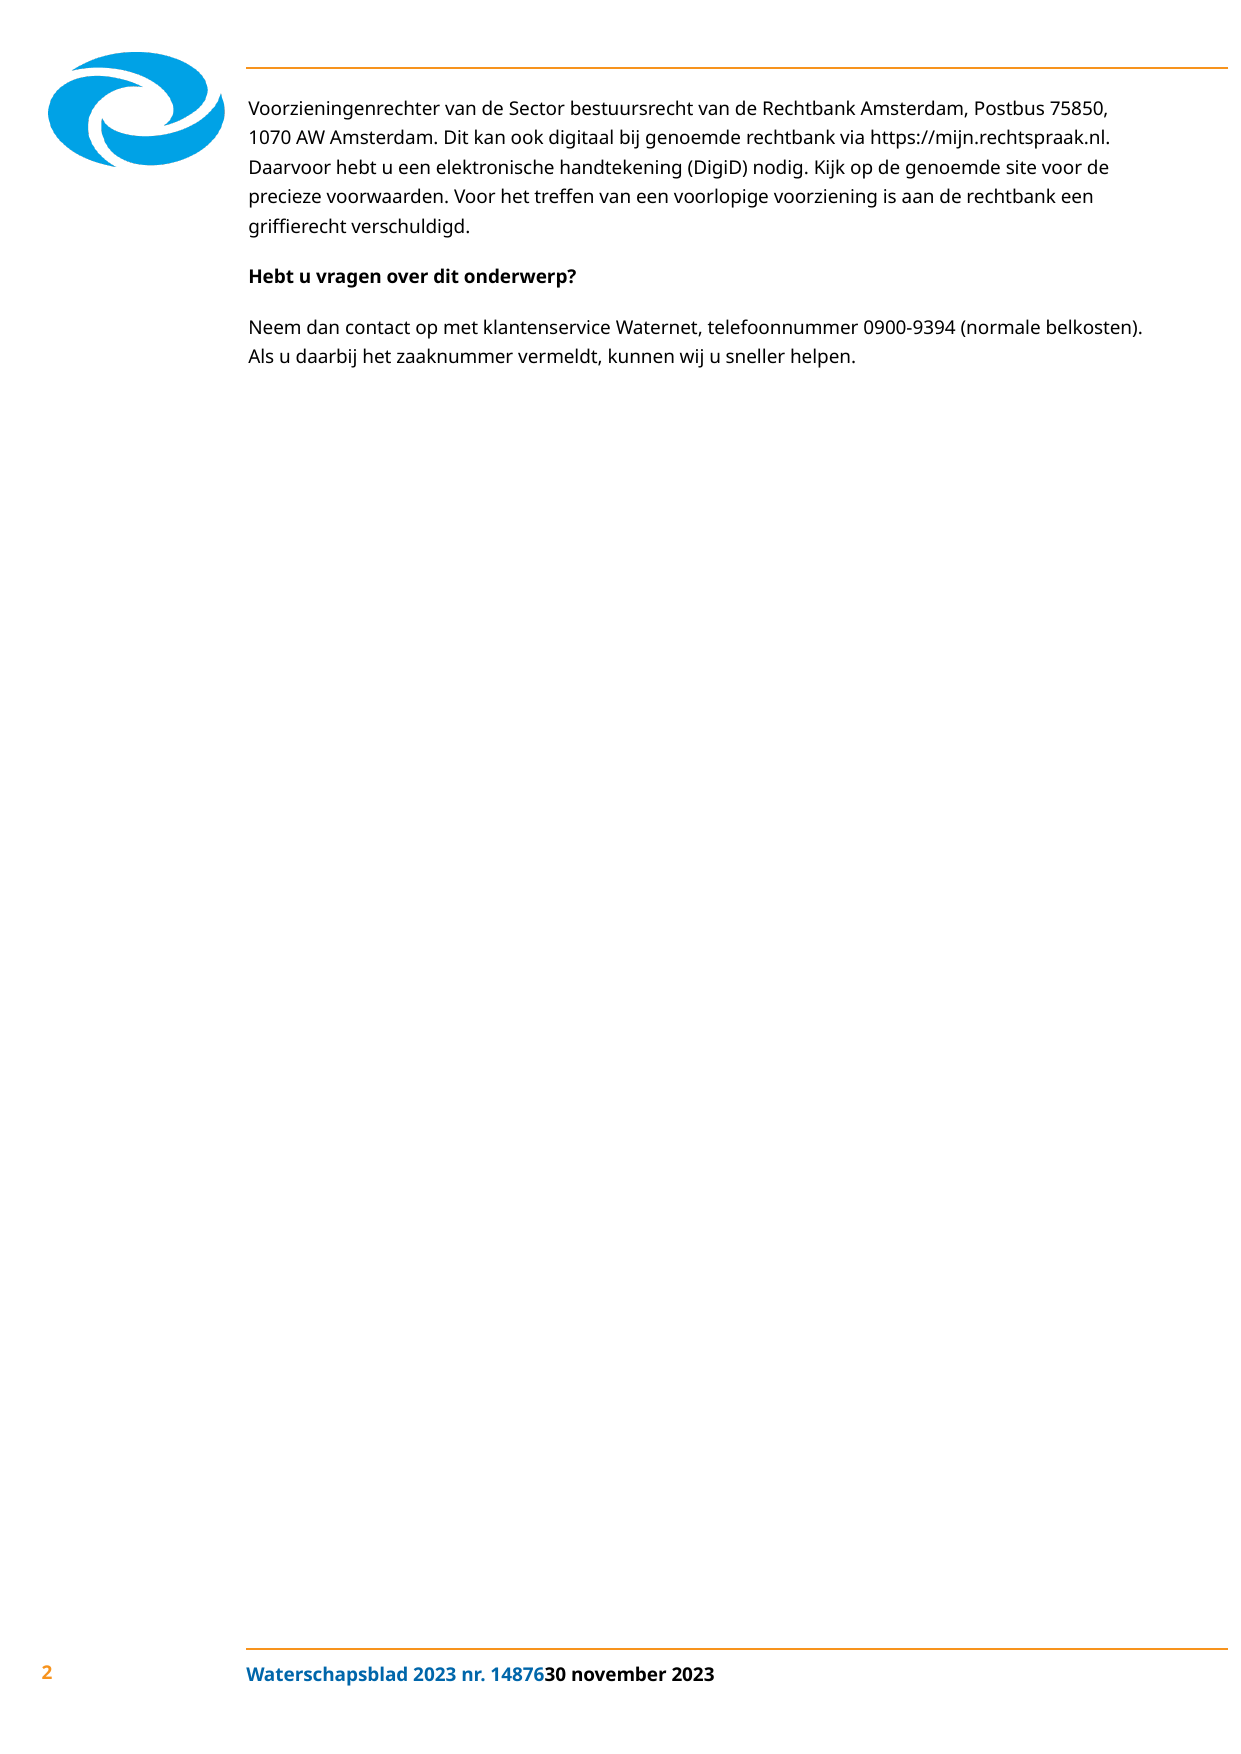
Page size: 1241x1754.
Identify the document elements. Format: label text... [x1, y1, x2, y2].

picture [41, 47, 231, 172]
text Voorzieningenrechter van de Sector bestuursrecht van de Rechtbank Amsterdam, Postbus 75850, 1070 AW Amsterdam. Dit kan ook digitaal bij genoemde rechtbank via https://mijn.rechtspraak.nl. Daarvoor hebt u een elektronische handtekening (DigiD) nodig. Kijk op de genoemde site voor de precieze voorwaarden. Voor het treffen van een voorlopige voorziening is aan de rechtbank een griffierecht verschuldigd. [248, 95, 1152, 239]
text Neem dan contact op met klantenservice Waternet, telefoonnummer 0900-9394 (normale belkosten). Als u daarbij het zaaknummer vermeldt, kunnen wij u sneller helpen. [248, 314, 1152, 369]
text Hebt u vragen over dit onderwerp? [248, 263, 1152, 289]
